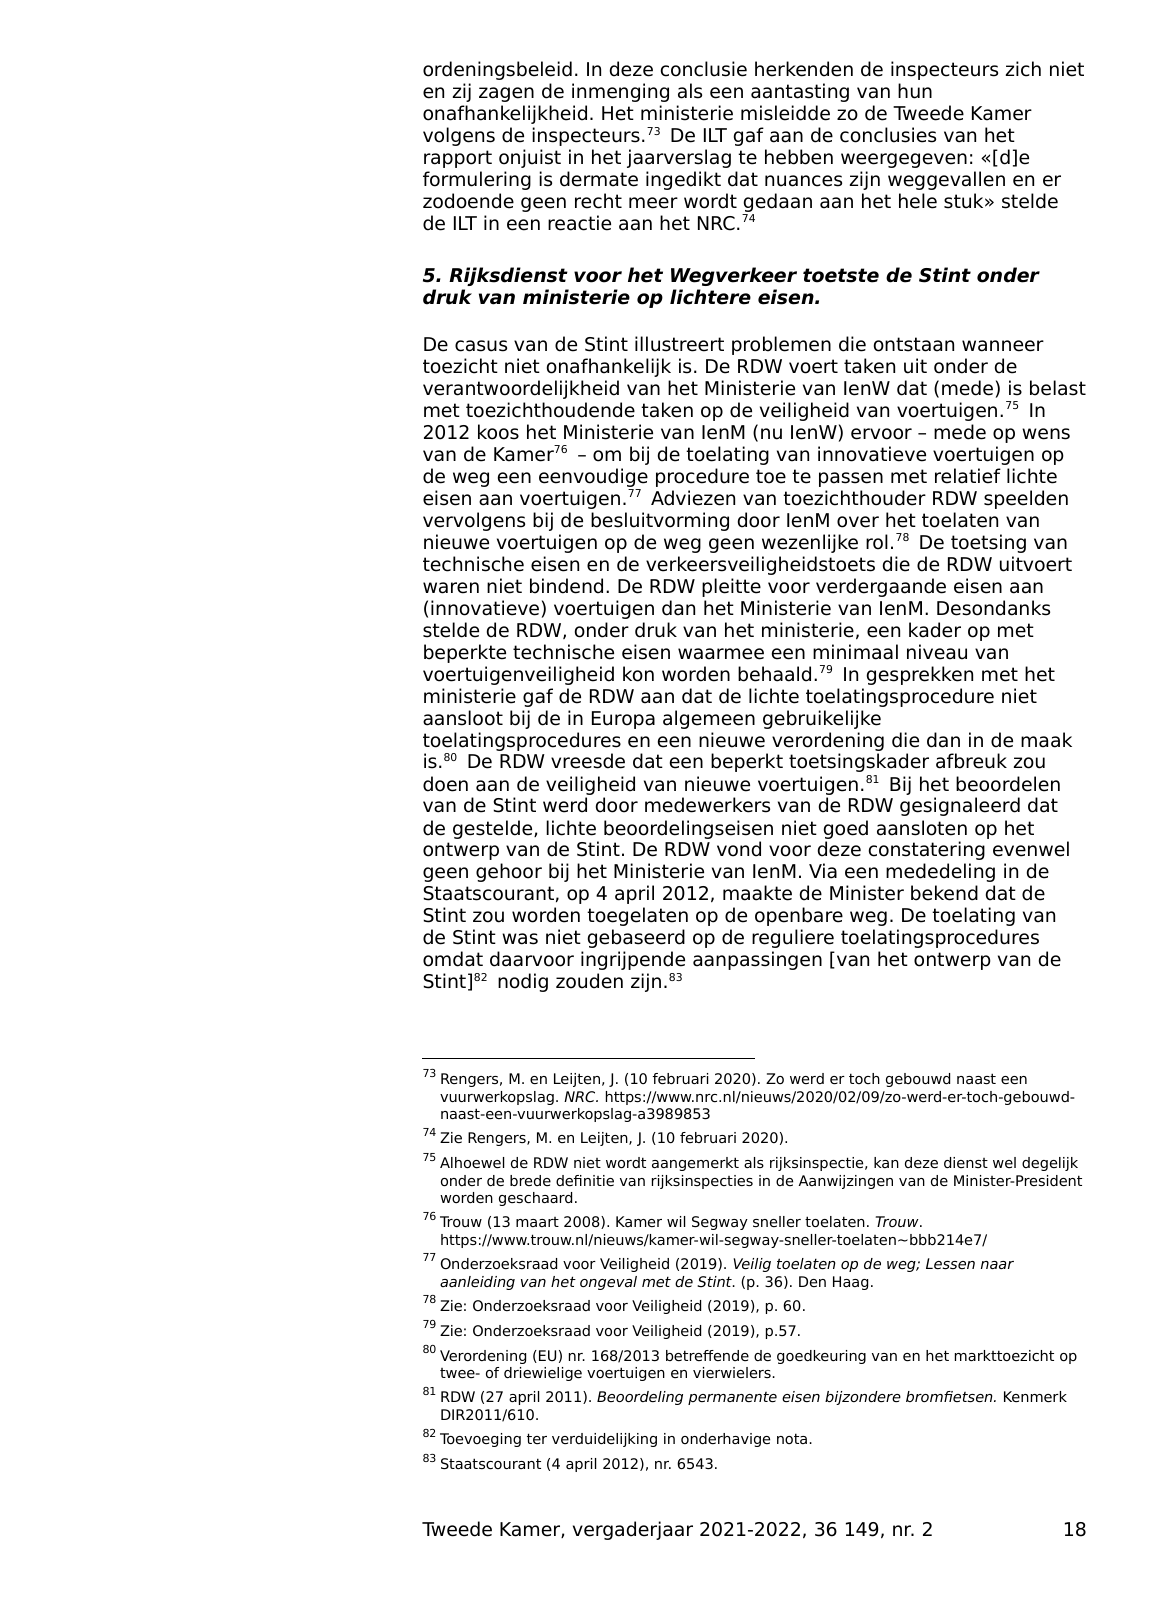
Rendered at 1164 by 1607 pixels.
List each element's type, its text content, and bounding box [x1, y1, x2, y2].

text Alhoewel de RDW niet wordt aangemerkt als rijksinspectie, kan deze dienst wel degelijk onder de brede definitie van rijksinspecties in de Aanwijzingen van de Minister-President worden geschaard. [422, 1151, 1087, 1207]
text Staatscourant (4 april 2012), nr. 6543. [422, 1452, 1087, 1474]
subtitle 5. Rijksdienst voor het Wegverkeer toetste de Stint onder druk van ministerie op lichtere eisen. [422, 265, 1087, 309]
text Toevoeging ter verduidelijking in onderhavige nota. [422, 1427, 1087, 1449]
text Zie: Onderzoeksraad voor Veiligheid (2019), p. 60. [422, 1293, 1087, 1316]
text Zie Rengers, M. en Leijten, J. (10 februari 2020). [422, 1126, 1087, 1148]
text RDW (27 april 2011). Beoordeling permanente eisen bijzondere bromfietsen. Kenmerk DIR2011/610. [422, 1385, 1087, 1424]
text ordeningsbeleid. In deze conclusie herkenden de inspecteurs zich niet en zij zagen de inmenging als een aantasting van hun onafhankelijkheid. Het ministerie misleidde zo de Tweede Kamer volgens de inspecteurs. De ILT gaf aan de conclusies van het rapport onjuist in het jaarverslag te hebben weergegeven: «[d]e formulering is dermate ingedikt dat nuances zijn weggevallen en er zodoende geen recht meer wordt gedaan aan het hele stuk» stelde de ILT in een reactie aan het NRC. [422, 59, 1087, 235]
text Verordening (EU) nr. 168/2013 betreffende de goedkeuring van en het markttoezicht op twee- of driewielige voertuigen en vierwielers. [422, 1343, 1087, 1382]
text Zie: Onderzoeksraad voor Veiligheid (2019), p.57. [422, 1318, 1087, 1341]
text De casus van de Stint illustreert problemen die ontstaan wanneer toezicht niet onafhankelijk is. De RDW voert taken uit onder de verantwoordelijkheid van het Ministerie van IenW dat (mede) is belast met toezichthoudende taken op de veiligheid van voertuigen. In 2012 koos het Ministerie van IenM (nu IenW) ervoor – mede op wens van de Kamer – om bij de toelating van innovatieve voertuigen op de weg een eenvoudige procedure toe te passen met relatief lichte eisen aan voertuigen. Adviezen van toezichthouder RDW speelden vervolgens bij de besluitvorming door IenM over het toelaten van nieuwe voertuigen op de weg geen wezenlijke rol. De toetsing van technische eisen en de verkeersveiligheidstoets die de RDW uitvoert waren niet bindend. De RDW pleitte voor verdergaande eisen aan (innovatieve) voertuigen dan het Ministerie van IenM. Desondanks stelde de RDW, onder druk van het ministerie, een kader op met beperkte technische eisen waarmee een minimaal niveau van voertuigenveiligheid kon worden behaald. In gesprekken met het ministerie gaf de RDW aan dat de lichte toelatingsprocedure niet aansloot bij de in Europa algemeen gebruikelijke toelatingsprocedures en een nieuwe verordening die dan in de maak is. De RDW vreesde dat een beperkt toetsingskader afbreuk zou doen aan de veiligheid van nieuwe voertuigen. Bij het beoordelen van de Stint werd door medewerkers van de RDW gesignaleerd dat de gestelde, lichte beoordelingseisen niet goed aansloten op het ontwerp van de Stint. De RDW vond voor deze constatering evenwel geen gehoor bij het Ministerie van IenM. Via een mededeling in de Staatscourant, op 4 april 2012, maakte de Minister bekend dat de Stint zou worden toegelaten op de openbare weg. De toelating van de Stint was niet gebaseerd op de reguliere toelatingsprocedures omdat daarvoor ingrijpende aanpassingen [van het ontwerp van de Stint] nodig zouden zijn. [422, 334, 1087, 993]
text Onderzoeksraad voor Veiligheid (2019). Veilig toelaten op de weg; Lessen naar aanleiding van het ongeval met de Stint. (p. 36). Den Haag. [422, 1252, 1087, 1291]
text Rengers, M. en Leijten, J. (10 februari 2020). Zo werd er toch gebouwd naast een vuurwerkopslag. NRC. https://www.nrc.nl/nieuws/2020/02/09/zo-werd-er-toch-gebouwd-naast-een-vuurwerkopslag-a3989853 [422, 1067, 1087, 1123]
text Trouw (13 maart 2008). Kamer wil Segway sneller toelaten. Trouw. https://www.trouw.nl/nieuws/kamer-wil-segway-sneller-toelaten~bbb214e7/ [422, 1210, 1087, 1249]
